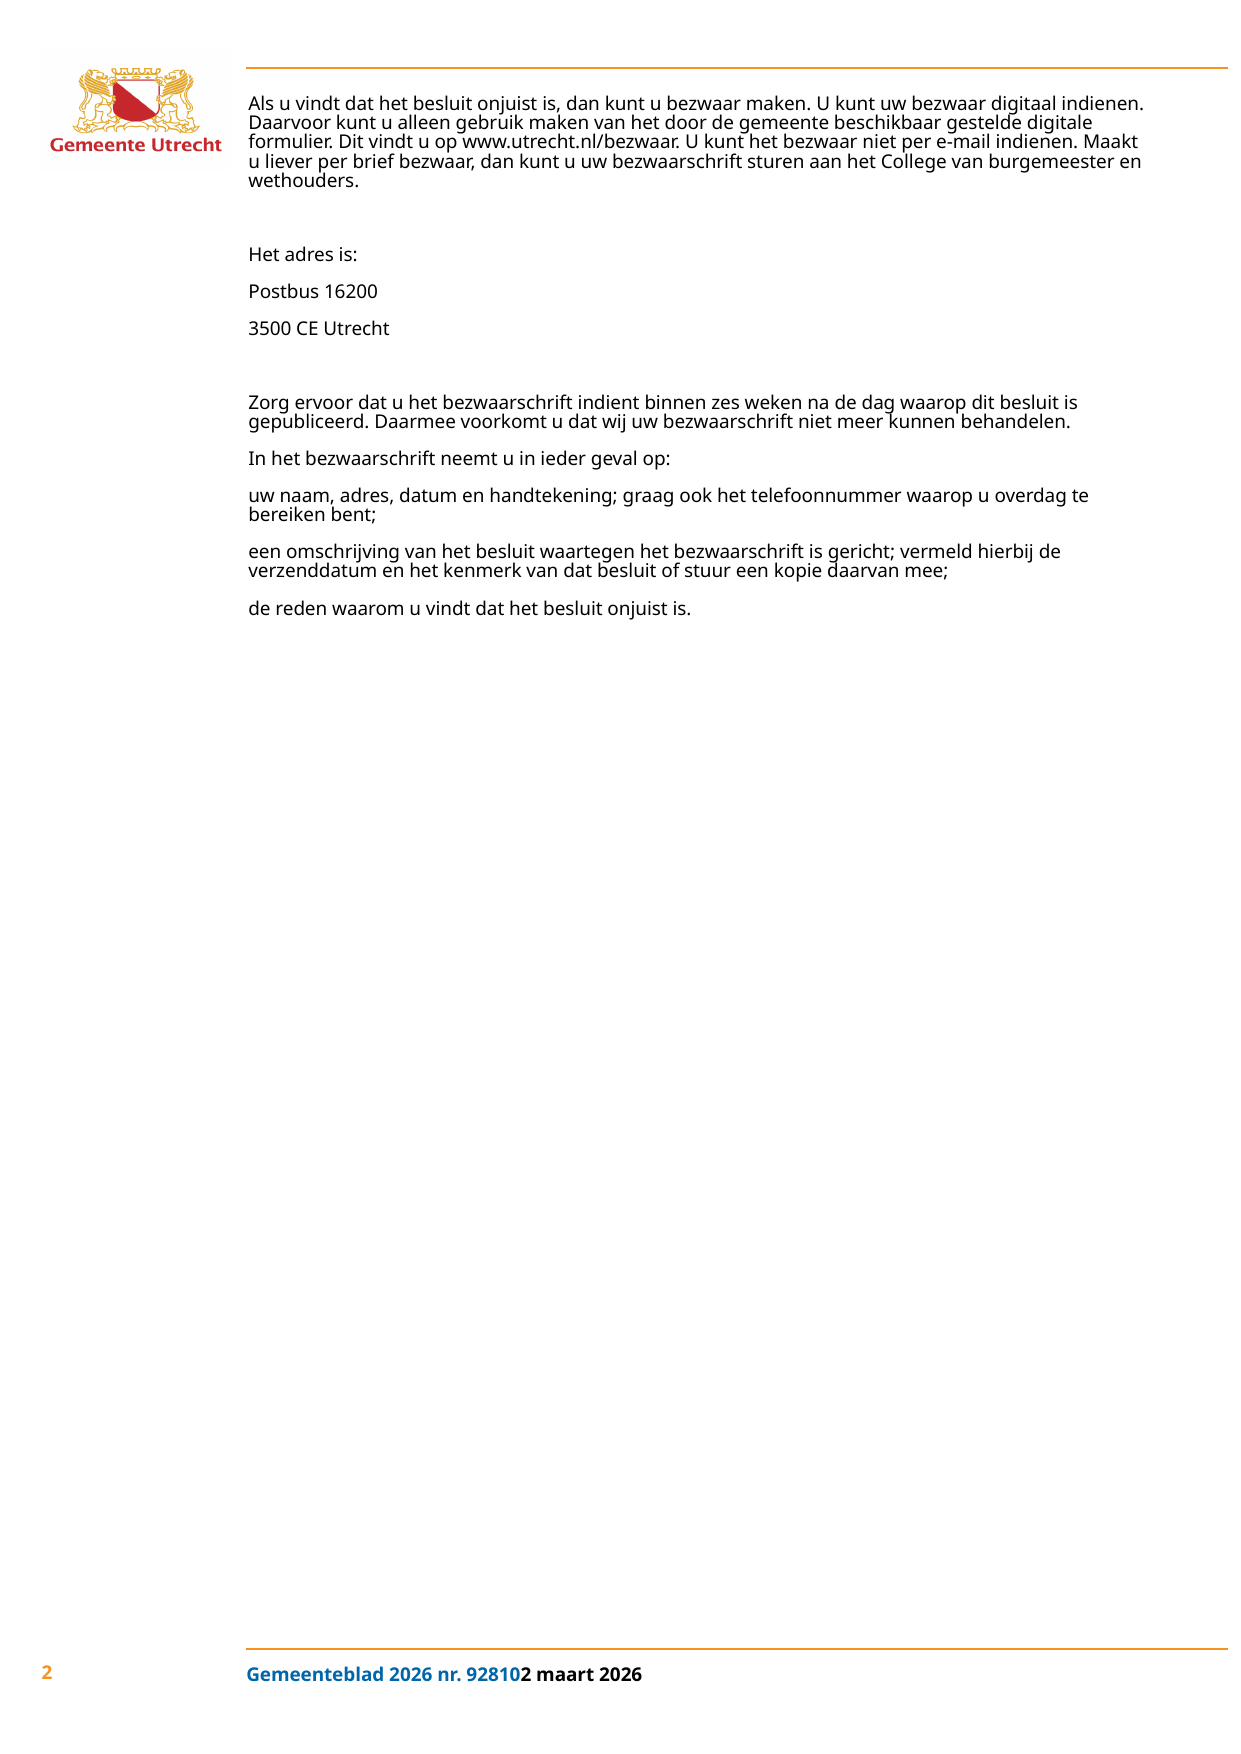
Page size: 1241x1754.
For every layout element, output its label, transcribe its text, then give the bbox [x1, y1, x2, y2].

text 3500 CE Utrecht [248, 320, 1152, 339]
text Als u vindt dat het besluit onjuist is, dan kunt u bezwaar maken. U kunt uw bezwaar digitaal indienen. Daarvoor kunt u alleen gebruik maken van het door de gemeente beschikbaar gestelde digitale formulier. Dit vindt u op www.utrecht.nl/bezwaar. U kunt het bezwaar niet per e-mail indienen. Maakt u liever per brief bezwaar, dan kunt u uw bezwaarschrift sturen aan het College van burgemeester en wethouders. [248, 95, 1152, 191]
text uw naam, adres, datum en handtekening; graag ook het telefoonnummer waarop u overdag te bereiken bent; [248, 487, 1152, 526]
text een omschrijving van het besluit waartegen het bezwaarschrift is gericht; vermeld hierbij de verzenddatum en het kenmerk van dat besluit of stuur een kopie daarvan mee; [248, 543, 1152, 582]
text Postbus 16200 [248, 283, 1152, 302]
text de reden waarom u vindt dat het besluit onjuist is. [248, 599, 1152, 619]
text Het adres is: [248, 246, 1152, 265]
text In het bezwaarschrift neemt u in ieder geval op: [248, 450, 1152, 469]
picture [41, 47, 231, 172]
text Zorg ervoor dat u het bezwaarschrift indient binnen zes weken na de dag waarop dit besluit is gepubliceerd. Daarmee voorkomt u dat wij uw bezwaarschrift niet meer kunnen behandelen. [248, 394, 1152, 432]
